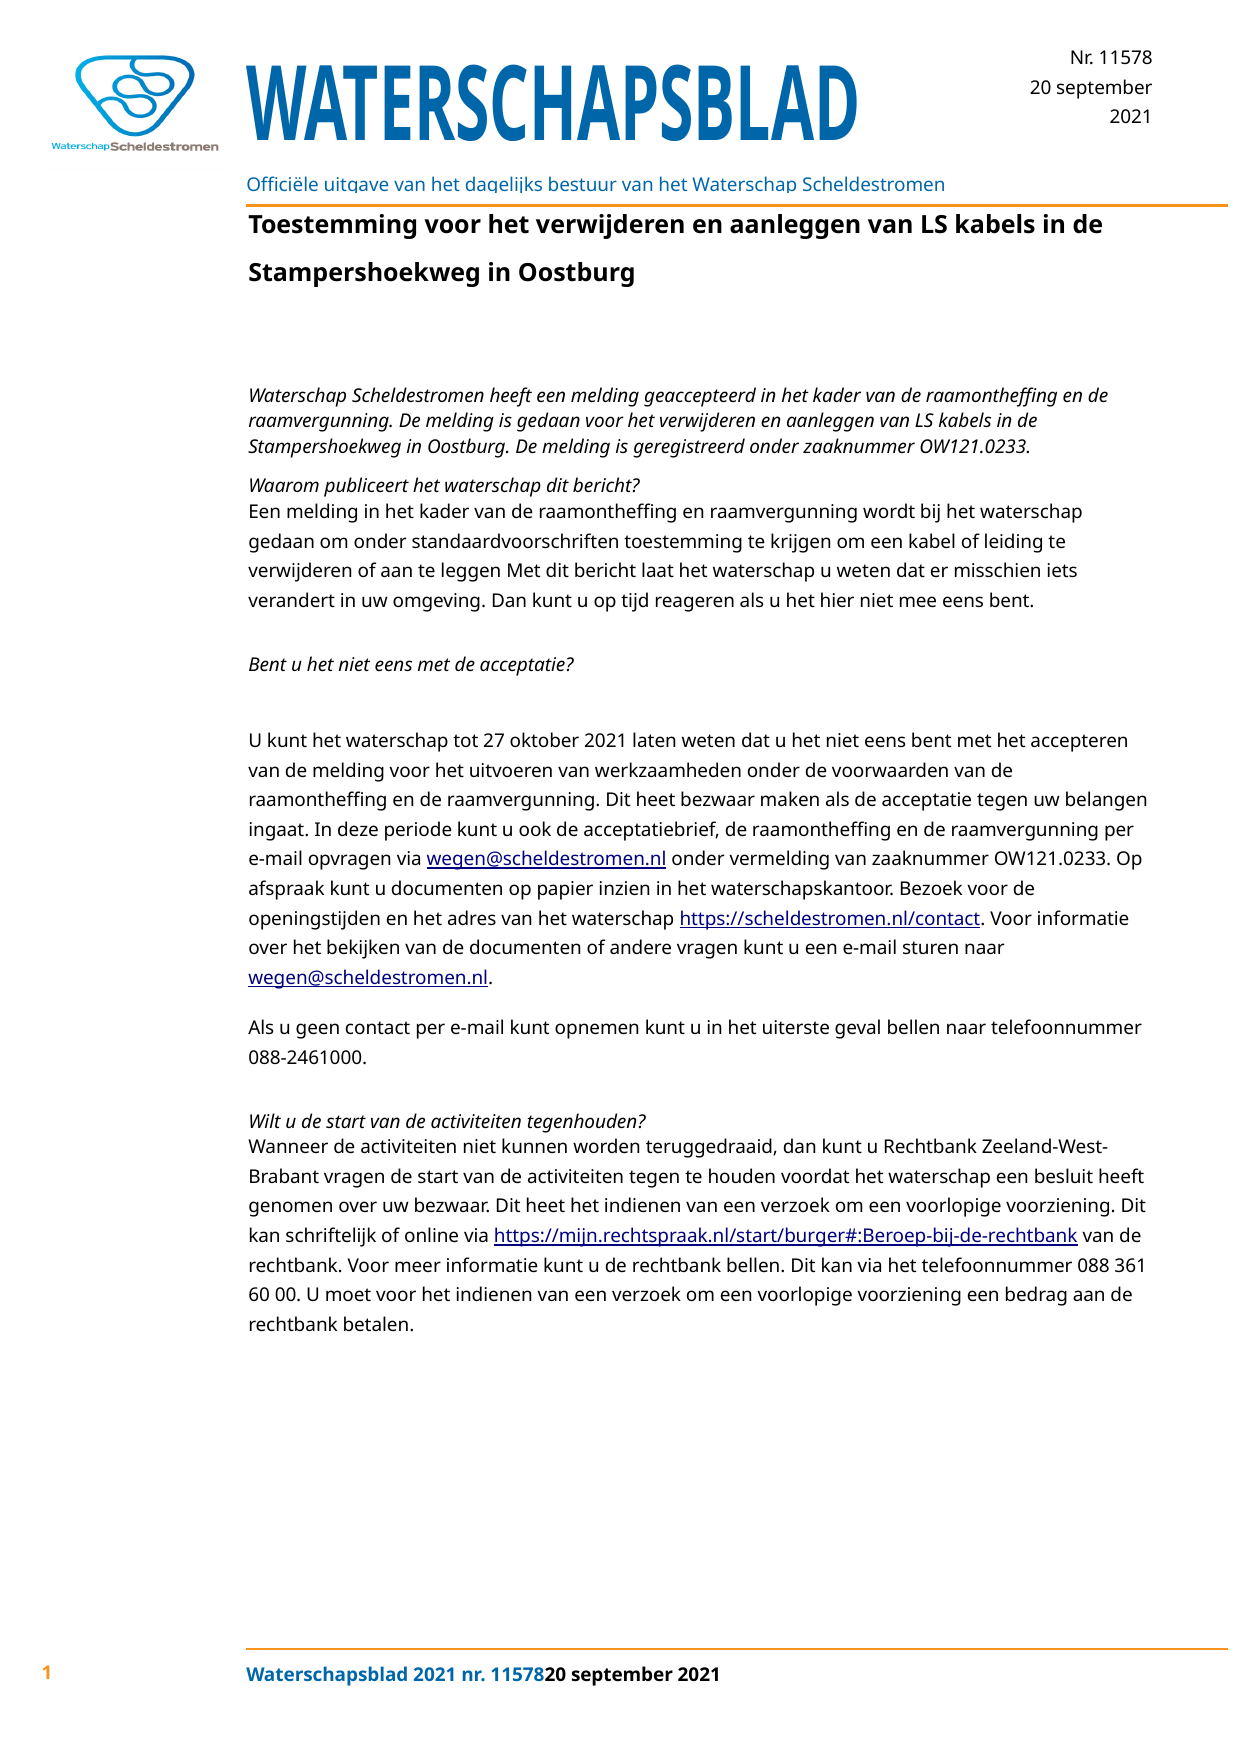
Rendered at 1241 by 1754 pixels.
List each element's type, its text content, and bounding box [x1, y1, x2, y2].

picture [41, 47, 231, 172]
text Een melding in het kader van de raamontheffing en raamvergunning wordt bij het waterschap gedaan om onder standaardvoorschriften toestemming te krijgen om een kabel of leiding te verwijderen of aan te leggen Met dit bericht laat het waterschap u weten dat er misschien iets verandert in uw omgeving. Dan kunt u op tijd reageren als u het hier niet mee eens bent. [248, 498, 1152, 613]
text Toestemming voor het verwijderen en aanleggen van LS kabels in de Stampershoekweg in Oostburg [248, 207, 1152, 288]
text Waarom publiceert het waterschap dit bericht? [248, 473, 1152, 498]
text Wilt u de start van de activiteiten tegenhouden? [248, 1108, 1152, 1133]
text Wanneer de activiteiten niet kunnen worden teruggedraaid, dan kunt u Rechtbank Zeeland-West-Brabant vragen de start van de activiteiten tegen te houden voordat het waterschap een besluit heeft genomen over uw bezwaar. Dit heet het indienen van een verzoek om een voorlopige voorziening. Dit kan schriftelijk of online via https://mijn.rechtspraak.nl/start/burger#:Beroep-bij-de-rechtbank van de rechtbank. Voor meer informatie kunt u de rechtbank bellen. Dit kan via het telefoonnummer 088 361 60 00. U moet voor het indienen van een verzoek om een voorlopige voorziening een bedrag aan de rechtbank betalen. [248, 1133, 1152, 1337]
text Bent u het niet eens met de acceptatie? [248, 651, 1152, 677]
text U kunt het waterschap tot 27 oktober 2021 laten weten dat u het niet eens bent met het accepteren van de melding voor het uitvoeren van werkzaamheden onder de voorwaarden van de raamontheffing en de raamvergunning. Dit heet bezwaar maken als de acceptatie tegen uw belangen ingaat. In deze periode kunt u ook de acceptatiebrief, de raamontheffing en de raamvergunning per e-mail opvragen via wegen@scheldestromen.nl onder vermelding van zaaknummer OW121.0233. Op afspraak kunt u documenten op papier inzien in het waterschapskantoor. Bezoek voor de openingstijden en het adres van het waterschap https://scheldestromen.nl/contact. Voor informatie over het bekijken van de documenten of andere vragen kunt u een e-mail sturen naar wegen@scheldestromen.nl. [248, 727, 1152, 989]
text Waterschap Scheldestromen heeft een melding geaccepteerd in het kader van de raamontheffing en de raamvergunning. De melding is gedaan voor het verwijderen en aanleggen van LS kabels in de Stampershoekweg in Oostburg. De melding is geregistreerd onder zaaknummer OW121.0233. [248, 382, 1152, 459]
text Als u geen contact per e-mail kunt opnemen kunt u in het uiterste geval bellen naar telefoonnummer 088-2461000. [248, 1014, 1152, 1069]
